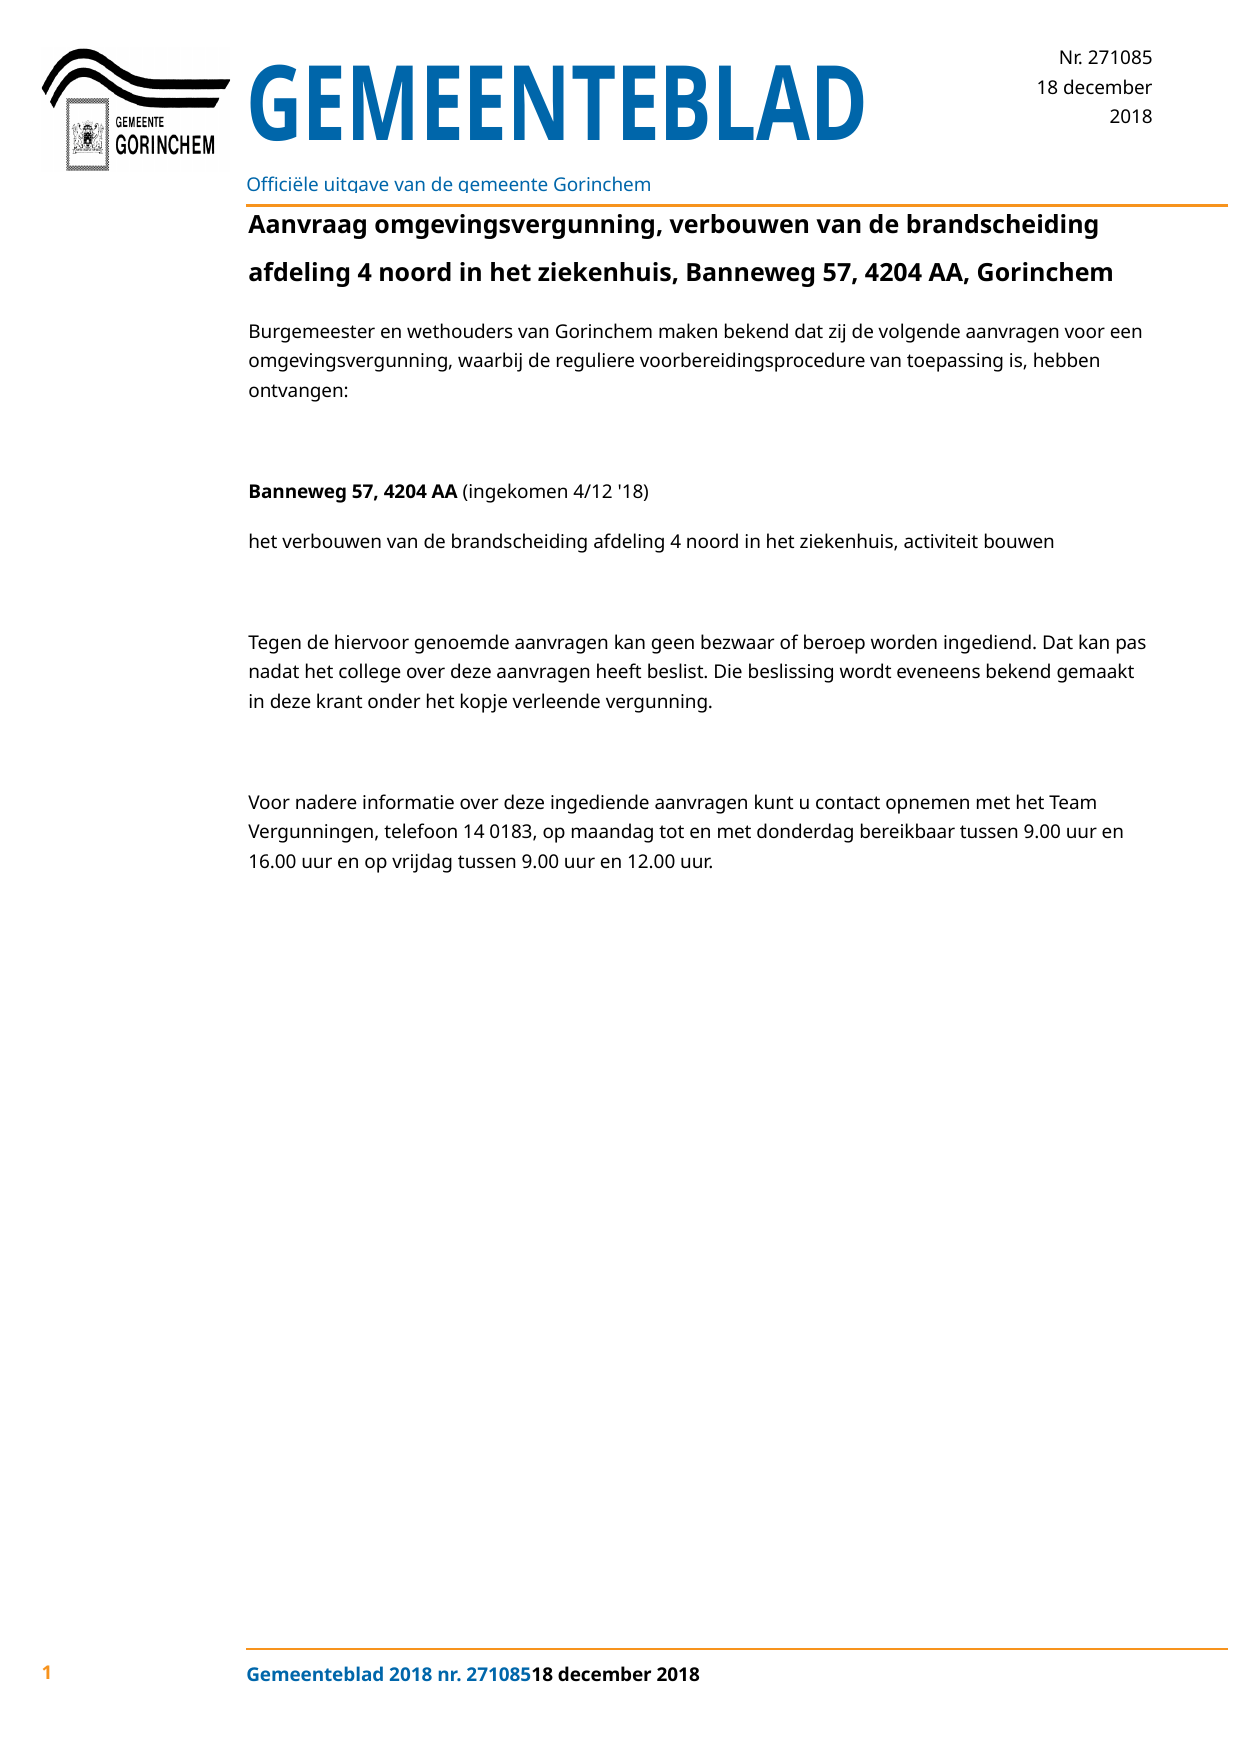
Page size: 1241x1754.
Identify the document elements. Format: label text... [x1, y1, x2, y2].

text het verbouwen van de brandscheiding afdeling 4 noord in het ziekenhuis, activiteit bouwen [248, 528, 1152, 554]
text Tegen de hiervoor genoemde aanvragen kan geen bezwaar of beroep worden ingediend. Dat kan pas nadat het college over deze aanvragen heeft beslist. Die beslissing wordt eveneens bekend gemaakt in deze krant onder het kopje verleende vergunning. [248, 629, 1152, 714]
text Banneweg 57, 4204 AA (ingekomen 4/12 '18) [248, 478, 1152, 504]
text Aanvraag omgevingsvergunning, verbouwen van de brandscheiding afdeling 4 noord in het ziekenhuis, Banneweg 57, 4204 AA, Gorinchem [248, 207, 1152, 288]
text Burgemeester en wethouders van Gorinchem maken bekend dat zij de volgende aanvragen voor een omgevingsvergunning, waarbij de reguliere voorbereidingsprocedure van toepassing is, hebben ontvangen: [248, 318, 1152, 403]
text Voor nadere informatie over deze ingediende aanvragen kunt u contact opnemen met het Team Vergunningen, telefoon 14 0183, op maandag tot en met donderdag bereikbaar tussen 9.00 uur en 16.00 uur en op vrijdag tussen 9.00 uur en 12.00 uur. [248, 789, 1152, 874]
picture [41, 47, 231, 172]
